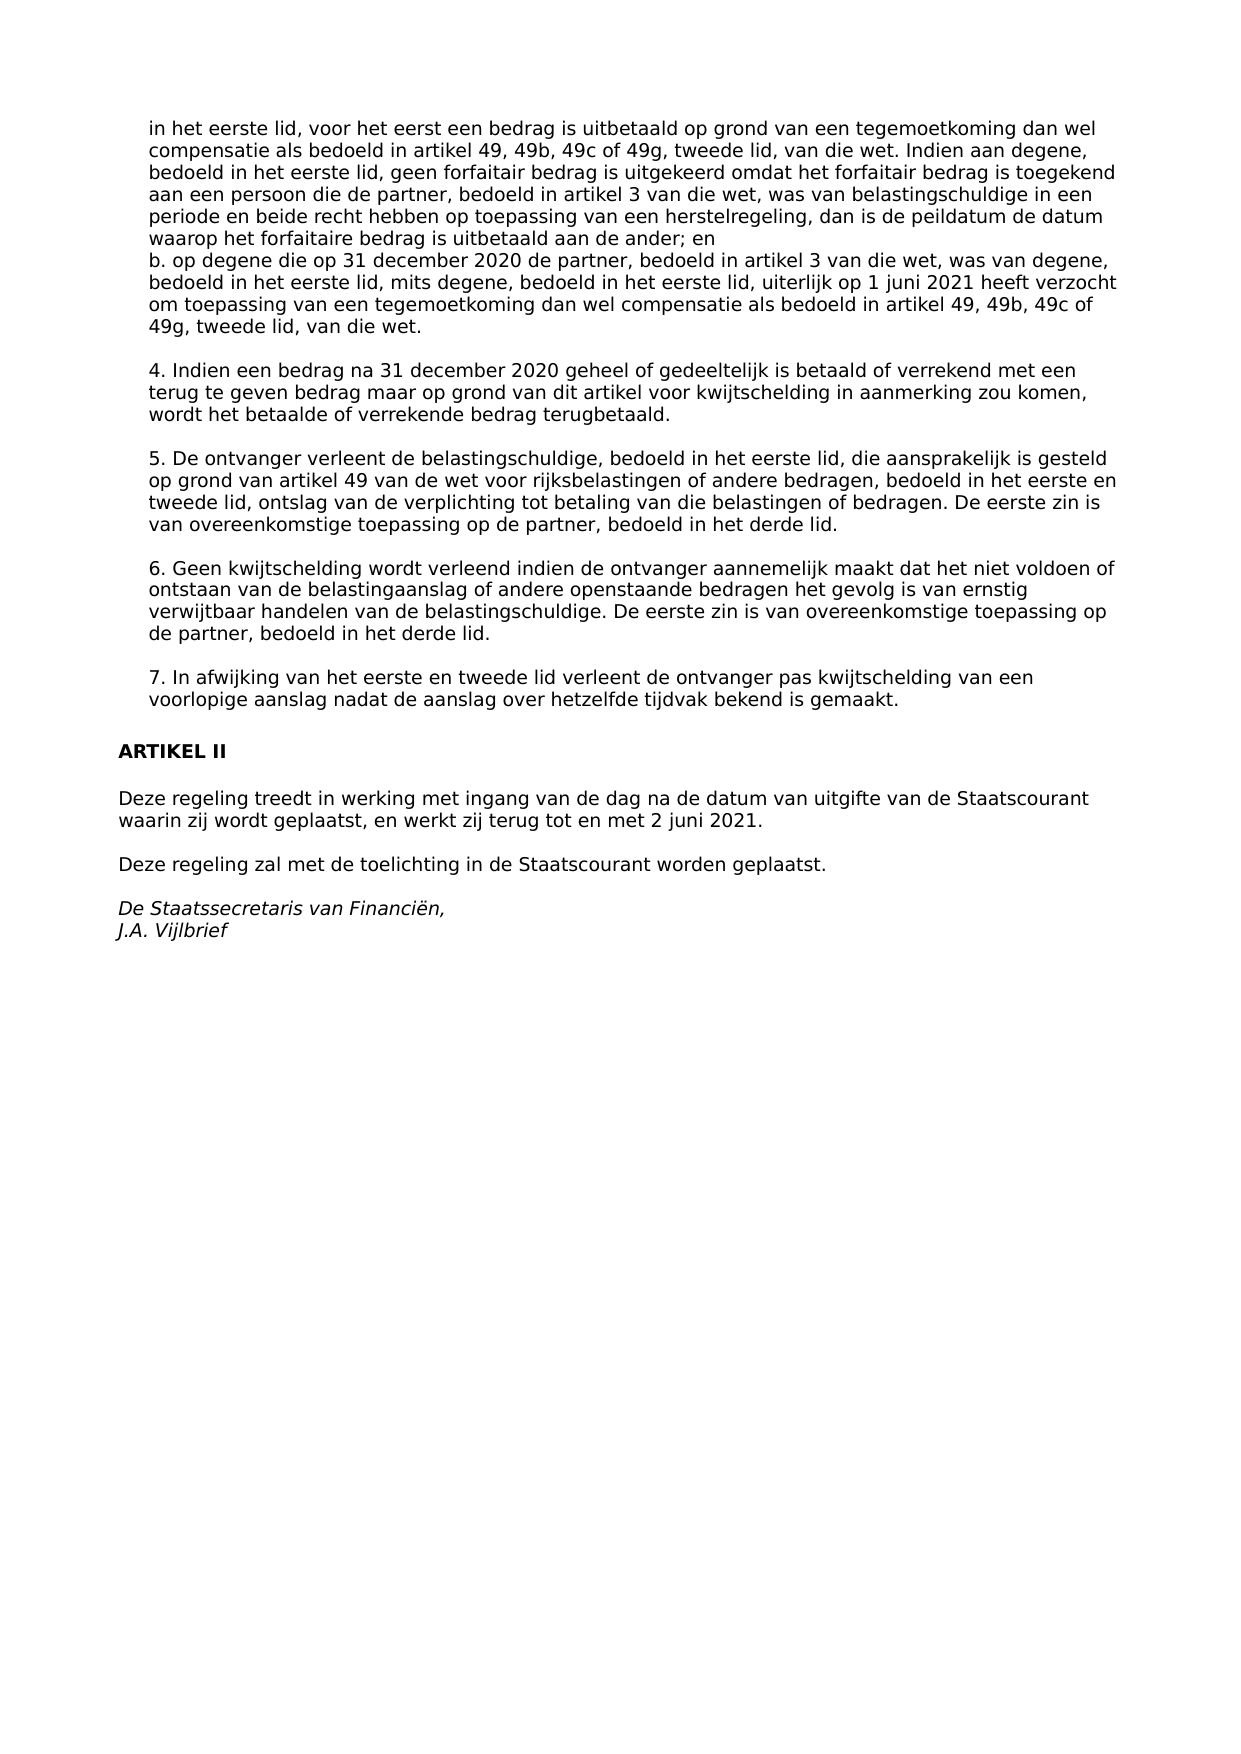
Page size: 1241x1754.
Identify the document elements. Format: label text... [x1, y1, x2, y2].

text b. op degene die op 31 december 2020 de partner, bedoeld in artikel 3 van die wet, was van degene, bedoeld in het eerste lid, mits degene, bedoeld in het eerste lid, uiterlijk op 1 juni 2021 heeft verzocht om toepassing van een tegemoetkoming dan wel compensatie als bedoeld in artikel 49, 49b, 49c of 49g, tweede lid, van die wet. [148, 250, 1122, 338]
subtitle ARTIKEL II [118, 741, 1122, 763]
text 7. In afwijking van het eerste en tweede lid verleent de ontvanger pas kwijtschelding van een voorlopige aanslag nadat de aanslag over hetzelfde tijdvak bekend is gemaakt. [148, 667, 1122, 711]
text De Staatssecretaris van Financiën, J.A. Vijlbrief [118, 898, 1122, 942]
text in het eerste lid, voor het eerst een bedrag is uitbetaald op grond van een tegemoetkoming dan wel compensatie als bedoeld in artikel 49, 49b, 49c of 49g, tweede lid, van die wet. Indien aan degene, bedoeld in het eerste lid, geen forfaitair bedrag is uitgekeerd omdat het forfaitair bedrag is toegekend aan een persoon die de partner, bedoeld in artikel 3 van die wet, was van belastingschuldige in een periode en beide recht hebben op toepassing van een herstelregeling, dan is de peildatum de datum waarop het forfaitaire bedrag is uitbetaald aan de ander; en [148, 118, 1122, 250]
text 6. Geen kwijtschelding wordt verleend indien de ontvanger aannemelijk maakt dat het niet voldoen of ontstaan van de belastingaanslag of andere openstaande bedragen het gevolg is van ernstig verwijtbaar handelen van de belastingschuldige. De eerste zin is van overeenkomstige toepassing op de partner, bedoeld in het derde lid. [148, 557, 1122, 645]
text 4. Indien een bedrag na 31 december 2020 geheel of gedeeltelijk is betaald of verrekend met een terug te geven bedrag maar op grond van dit artikel voor kwijtschelding in aanmerking zou komen, wordt het betaalde of verrekende bedrag terugbetaald. [148, 360, 1122, 426]
text Deze regeling treedt in werking met ingang van de dag na de datum van uitgifte van de Staatscourant waarin zij wordt geplaatst, en werkt zij terug tot en met 2 juni 2021. [118, 788, 1122, 832]
text 5. De ontvanger verleent de belastingschuldige, bedoeld in het eerste lid, die aansprakelijk is gesteld op grond van artikel 49 van de wet voor rijksbelastingen of andere bedragen, bedoeld in het eerste en tweede lid, ontslag van de verplichting tot betaling van die belastingen of bedragen. De eerste zin is van overeenkomstige toepassing op de partner, bedoeld in het derde lid. [148, 448, 1122, 536]
text Deze regeling zal met de toelichting in de Staatscourant worden geplaatst. [118, 854, 1122, 876]
